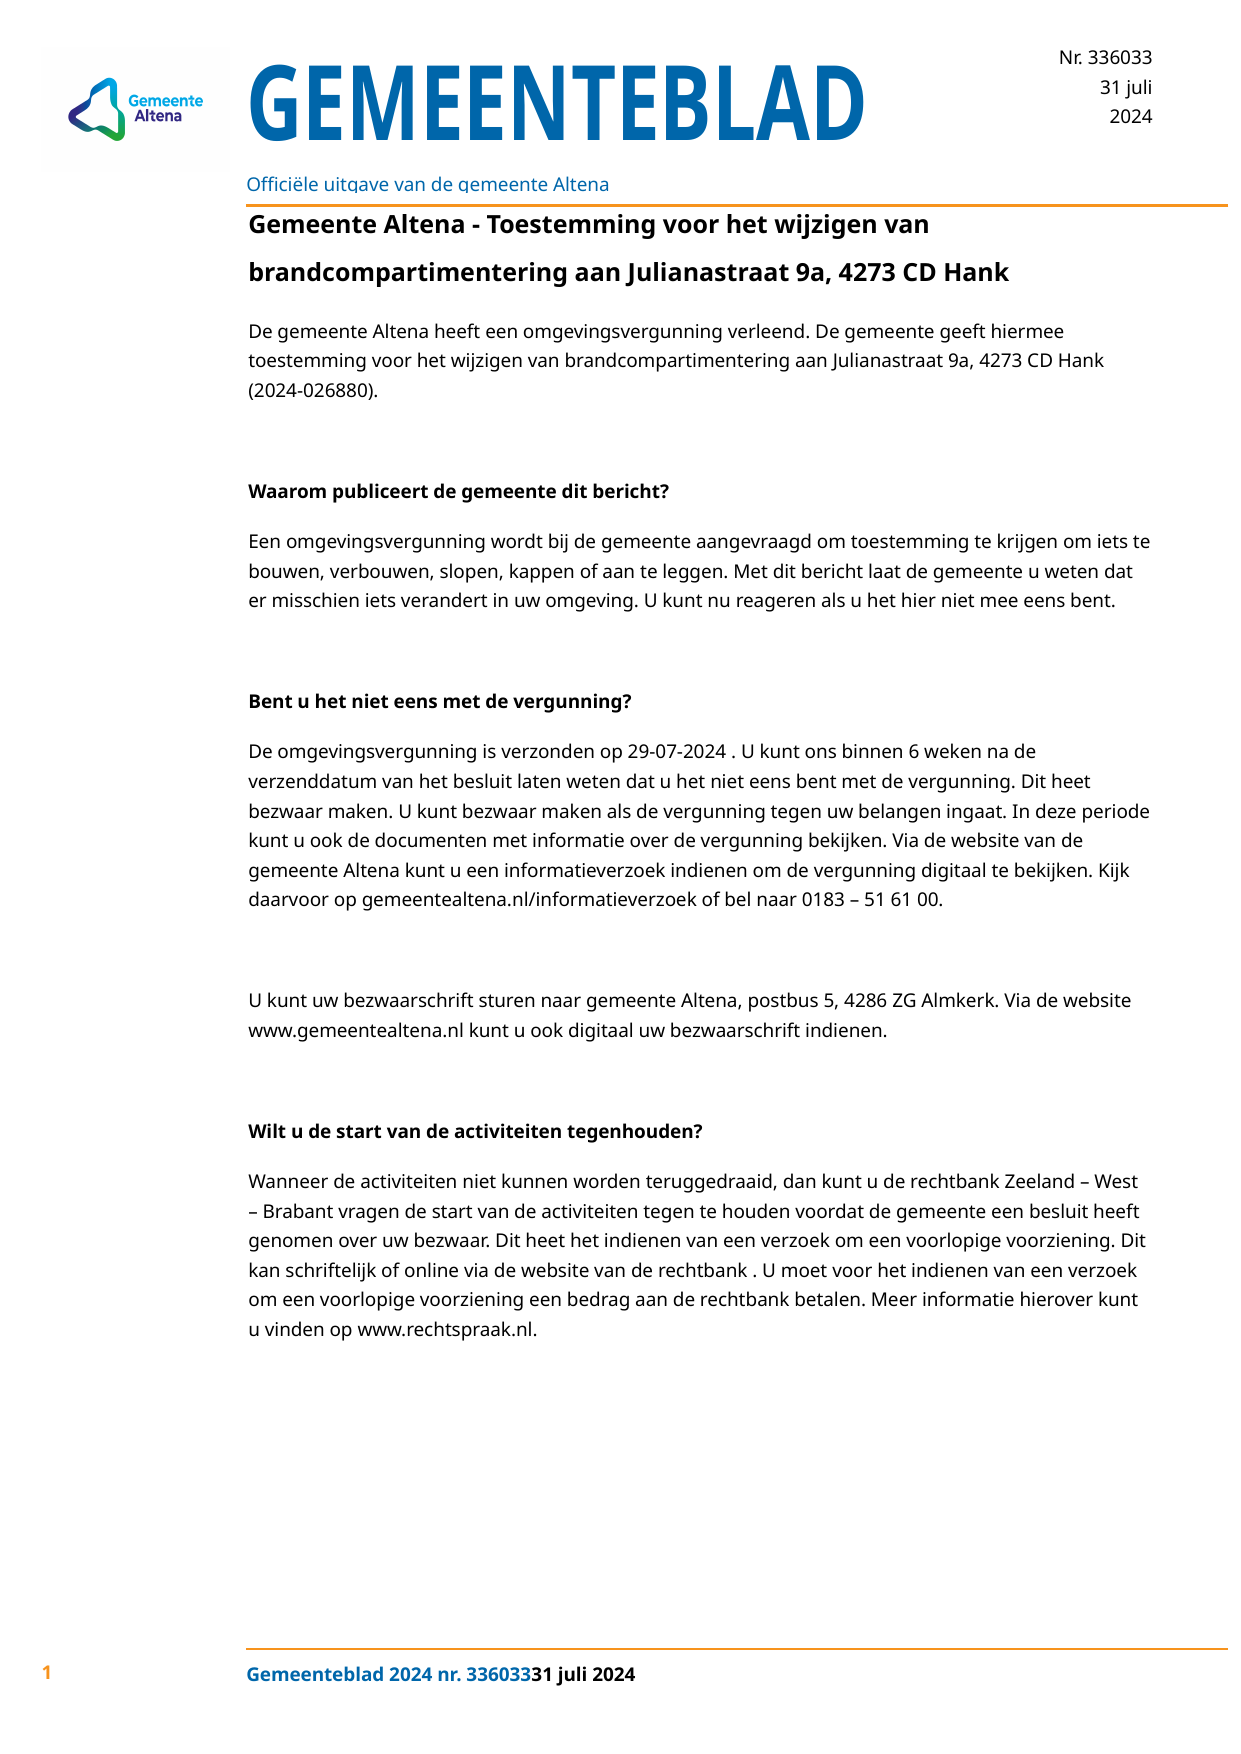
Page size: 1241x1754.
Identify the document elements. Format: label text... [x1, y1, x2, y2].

text De omgevingsvergunning is verzonden op 29-07-2024 . U kunt ons binnen 6 weken na de verzenddatum van het besluit laten weten dat u het niet eens bent met de vergunning. Dit heet bezwaar maken. U kunt bezwaar maken als de vergunning tegen uw belangen ingaat. In deze periode kunt u ook de documenten met informatie over de vergunning bekijken. Via de website van de gemeente Altena kunt u een informatieverzoek indienen om de vergunning digitaal te bekijken. Kijk daarvoor op gemeentealtena.nl/informatieverzoek of bel naar 0183 – 51 61 00. [248, 739, 1152, 912]
text Bent u het niet eens met de vergunning? [248, 688, 1152, 714]
picture [41, 47, 231, 172]
text Waarom publiceert de gemeente dit bericht? [248, 478, 1152, 504]
text U kunt uw bezwaarschrift sturen naar gemeente Altena, postbus 5, 4286 ZG Almkerk. Via de website www.gemeentealtena.nl kunt u ook digitaal uw bezwaarschrift indienen. [248, 987, 1152, 1043]
text Wanneer de activiteiten niet kunnen worden teruggedraaid, dan kunt u de rechtbank Zeeland – West – Brabant vragen de start van de activiteiten tegen te houden voordat de gemeente een besluit heeft genomen over uw bezwaar. Dit heet het indienen van een verzoek om een voorlopige voorziening. Dit kan schriftelijk of online via de website van de rechtbank . U moet voor het indienen van een verzoek om een voorlopige voorziening een bedrag aan de rechtbank betalen. Meer informatie hierover kunt u vinden op www.rechtspraak.nl. [248, 1168, 1152, 1342]
text Een omgevingsvergunning wordt bij de gemeente aangevraagd om toestemming te krijgen om iets te bouwen, verbouwen, slopen, kappen of aan te leggen. Met dit bericht laat de gemeente u weten dat er misschien iets verandert in uw omgeving. U kunt nu reageren als u het hier niet mee eens bent. [248, 528, 1152, 613]
text De gemeente Altena heeft een omgevingsvergunning verleend. De gemeente geeft hiermee toestemming voor het wijzigen van brandcompartimentering aan Julianastraat 9a, 4273 CD Hank (2024-026880). [248, 318, 1152, 403]
text Gemeente Altena - Toestemming voor het wijzigen van brandcompartimentering aan Julianastraat 9a, 4273 CD Hank [248, 207, 1152, 288]
text Wilt u de start van de activiteiten tegenhouden? [248, 1118, 1152, 1144]
